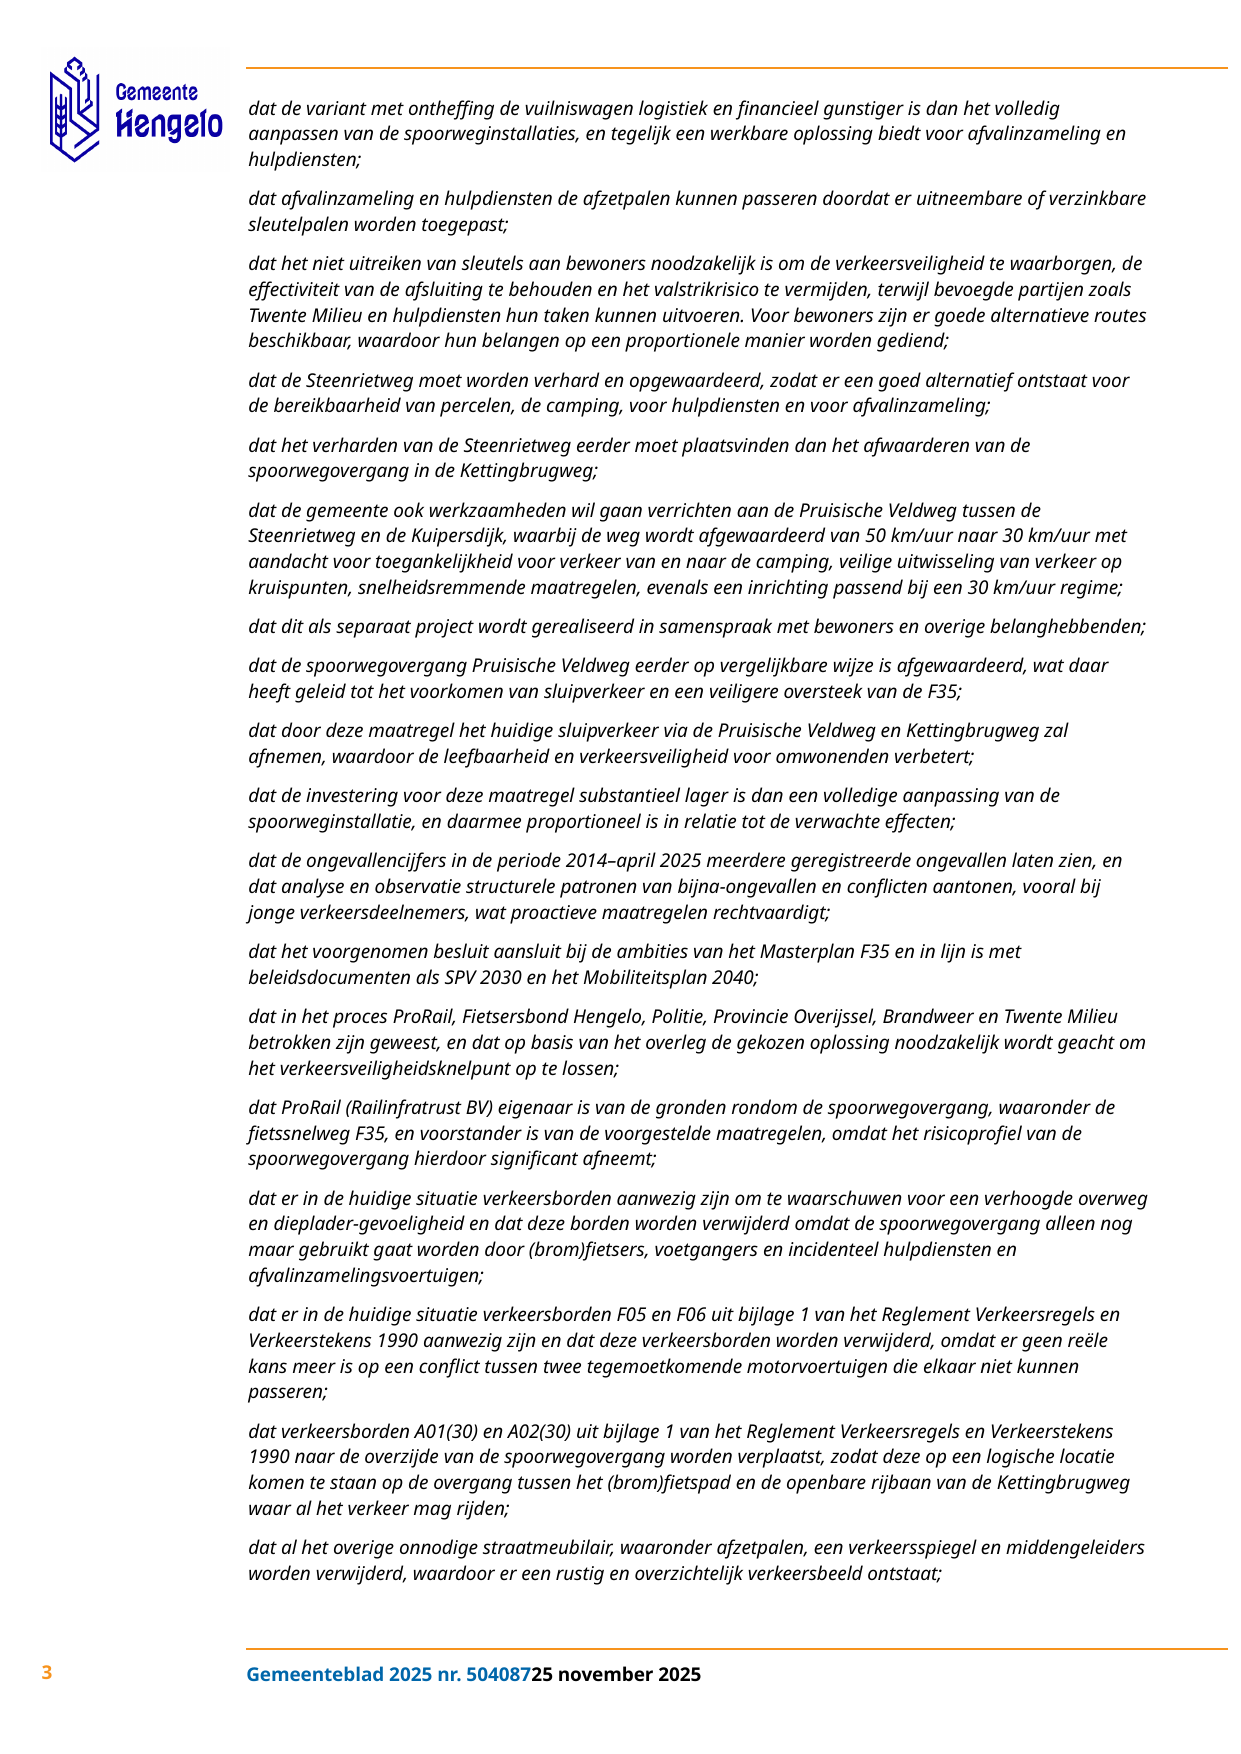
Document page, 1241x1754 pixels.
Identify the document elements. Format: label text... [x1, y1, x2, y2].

text dat in het proces ProRail, Fietsersbond Hengelo, Politie, Provincie Overijssel, Brandweer en Twente Milieu betrokken zijn geweest, en dat op basis van het overleg de gekozen oplossing noodzakelijk wordt geacht om het verkeersveiligheidsknelpunt op te lossen; [248, 1003, 1152, 1081]
text dat de variant met ontheffing de vuilniswagen logistiek en financieel gunstiger is dan het volledig aanpassen van de spoorweginstallaties, en tegelijk een werkbare oplossing biedt voor afvalinzameling en hulpdiensten; [248, 95, 1152, 172]
text dat het verharden van de Steenrietweg eerder moet plaatsvinden dan het afwaarderen van de spoorwegovergang in de Kettingbrugweg; [248, 432, 1152, 483]
text dat het niet uitreiken van sleutels aan bewoners noodzakelijk is om de verkeersveiligheid te waarborgen, de effectiviteit van de afsluiting te behouden en het valstrikrisico te vermijden, terwijl bevoegde partijen zoals Twente Milieu en hulpdiensten hun taken kunnen uitvoeren. Voor bewoners zijn er goede alternatieve routes beschikbaar, waardoor hun belangen op een proportionele manier worden gediend; [248, 251, 1152, 353]
text dat de ongevallencijfers in de periode 2014–april 2025 meerdere geregistreerde ongevallen laten zien, en dat analyse en observatie structurele patronen van bijna-ongevallen en conflicten aantonen, vooral bij jonge verkeersdeelnemers, wat proactieve maatregelen rechtvaardigt; [248, 848, 1152, 925]
text dat het voorgenomen besluit aansluit bij de ambities van het Masterplan F35 en in lijn is met beleidsdocumenten als SPV 2030 en het Mobiliteitsplan 2040; [248, 938, 1152, 990]
text dat de gemeente ook werkzaamheden wil gaan verrichten aan de Pruisische Veldweg tussen de Steenrietweg en de Kuipersdijk, waarbij de weg wordt afgewaardeerd van 50 km/uur naar 30 km/uur met aandacht voor toegankelijkheid voor verkeer van en naar de camping, veilige uitwisseling van verkeer op kruispunten, snelheidsremmende maatregelen, evenals een inrichting passend bij een 30 km/uur regime; [248, 497, 1152, 600]
picture [41, 47, 231, 172]
text dat de Steenrietweg moet worden verhard en opgewaardeerd, zodat er een goed alternatief ontstaat voor de bereikbaarheid van percelen, de camping, voor hulpdiensten en voor afvalinzameling; [248, 367, 1152, 418]
text dat er in de huidige situatie verkeersborden F05 en F06 uit bijlage 1 van het Reglement Verkeersregels en Verkeerstekens 1990 aanwezig zijn en dat deze verkeersborden worden verwijderd, omdat er geen reële kans meer is op een conflict tussen twee tegemoetkomende motorvoertuigen die elkaar niet kunnen passeren; [248, 1301, 1152, 1404]
text dat de investering voor deze maatregel substantieel lager is dan een volledige aanpassing van de spoorweginstallatie, en daarmee proportioneel is in relatie tot de verwachte effecten; [248, 783, 1152, 834]
text dat er in de huidige situatie verkeersborden aanwezig zijn om te waarschuwen voor een verhoogde overweg en dieplader-gevoeligheid en dat deze borden worden verwijderd omdat de spoorwegovergang alleen nog maar gebruikt gaat worden door (brom)fietsers, voetgangers en incidenteel hulpdiensten en afvalinzamelingsvoertuigen; [248, 1185, 1152, 1288]
text dat ProRail (Railinfratrust BV) eigenaar is van de gronden rondom de spoorwegovergang, waaronder de fietssnelweg F35, en voorstander is van de voorgestelde maatregelen, omdat het risicoprofiel van de spoorwegovergang hierdoor significant afneemt; [248, 1094, 1152, 1171]
text dat verkeersborden A01(30) en A02(30) uit bijlage 1 van het Reglement Verkeersregels en Verkeerstekens 1990 naar de overzijde van de spoorwegovergang worden verplaatst, zodat deze op een logische locatie komen te staan op de overgang tussen het (brom)fietspad en de openbare rijbaan van de Kettingbrugweg waar al het verkeer mag rijden; [248, 1418, 1152, 1521]
text dat de spoorwegovergang Pruisische Veldweg eerder op vergelijkbare wijze is afgewaardeerd, wat daar heeft geleid tot het voorkomen van sluipverkeer en een veiligere oversteek van de F35; [248, 653, 1152, 704]
text dat door deze maatregel het huidige sluipverkeer via de Pruisische Veldweg en Kettingbrugweg zal afnemen, waardoor de leefbaarheid en verkeersveiligheid voor omwonenden verbetert; [248, 718, 1152, 769]
text dat al het overige onnodige straatmeubilair, waaronder afzetpalen, een verkeersspiegel en middengeleiders worden verwijderd, waardoor er een rustig en overzichtelijk verkeersbeeld ontstaat; [248, 1534, 1152, 1586]
text dat dit als separaat project wordt gerealiseerd in samenspraak met bewoners en overige belanghebbenden; [248, 613, 1152, 639]
text dat afvalinzameling en hulpdiensten de afzetpalen kunnen passeren doordat er uitneembare of verzinkbare sleutelpalen worden toegepast; [248, 186, 1152, 237]
